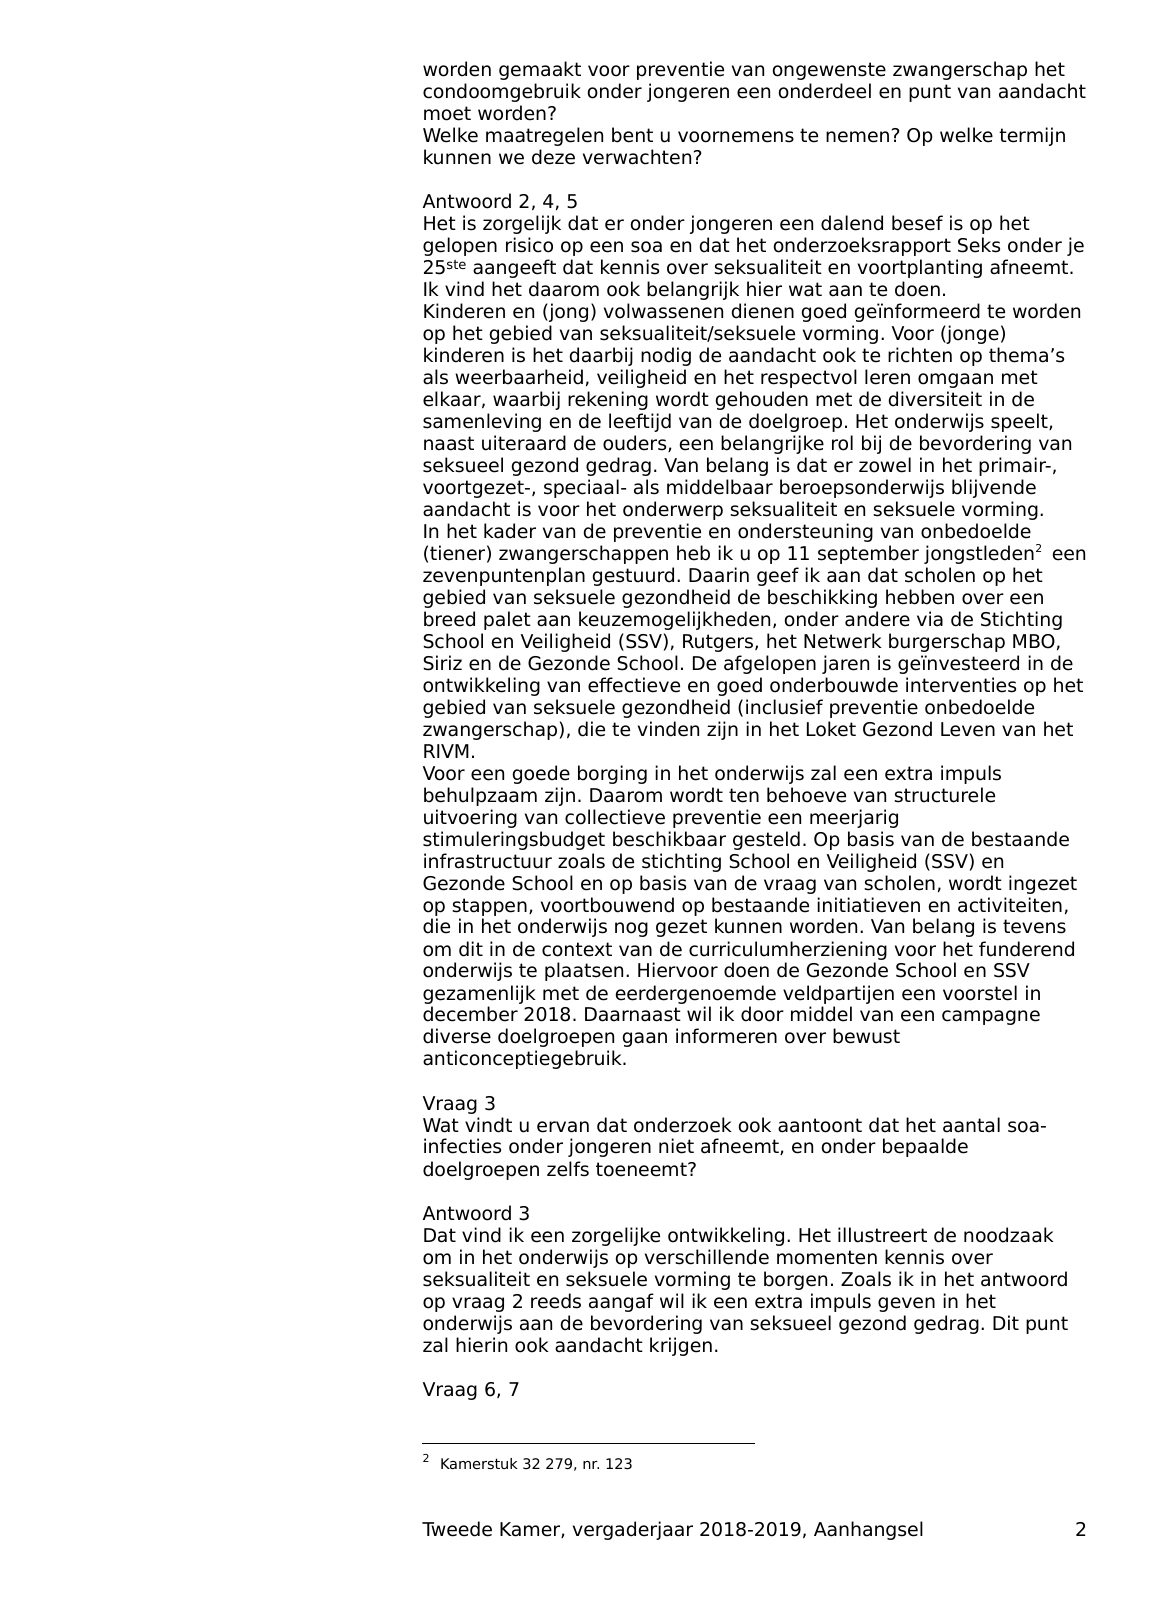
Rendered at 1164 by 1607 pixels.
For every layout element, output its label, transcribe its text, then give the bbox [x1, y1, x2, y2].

text Voor een goede borging in het onderwijs zal een extra impuls behulpzaam zijn. Daarom wordt ten behoeve van structurele uitvoering van collectieve preventie een meerjarig stimuleringsbudget beschikbaar gesteld. Op basis van de bestaande infrastructuur zoals de stichting School en Veiligheid (SSV) en Gezonde School en op basis van de vraag van scholen, wordt ingezet op stappen, voortbouwend op bestaande initiatieven en activiteiten, die in het onderwijs nog gezet kunnen worden. Van belang is tevens om dit in de context van de curriculumherziening voor het funderend onderwijs te plaatsen. Hiervoor doen de Gezonde School en SSV gezamenlijk met de eerdergenoemde veldpartijen een voorstel in december 2018. Daarnaast wil ik door middel van een campagne diverse doelgroepen gaan informeren over bewust anticonceptiegebruik. [422, 763, 1087, 1070]
text worden gemaakt voor preventie van ongewenste zwangerschap het condoomgebruik onder jongeren een onderdeel en punt van aandacht moet worden? [422, 59, 1087, 125]
text Vraag 6, 7 [422, 1379, 1087, 1401]
text Kamerstuk 32 279, nr. 123 [422, 1452, 1087, 1474]
text Het is zorgelijk dat er onder jongeren een dalend besef is op het gelopen risico op een soa en dat het onderzoeksrapport Seks onder je 25ste aangeeft dat kennis over seksualiteit en voortplanting afneemt. Ik vind het daarom ook belangrijk hier wat aan te doen. [422, 213, 1087, 301]
text In het kader van de preventie en ondersteuning van onbedoelde (tiener) zwangerschappen heb ik u op 11 september jongstleden een zevenpuntenplan gestuurd. Daarin geef ik aan dat scholen op het gebied van seksuele gezondheid de beschikking hebben over een breed palet aan keuzemogelijkheden, onder andere via de Stichting School en Veiligheid (SSV), Rutgers, het Netwerk burgerschap MBO, Siriz en de Gezonde School. De afgelopen jaren is geïnvesteerd in de ontwikkeling van effectieve en goed onderbouwde interventies op het gebied van seksuele gezondheid (inclusief preventie onbedoelde zwangerschap), die te vinden zijn in het Loket Gezond Leven van het RIVM. [422, 521, 1087, 763]
text Wat vindt u ervan dat onderzoek ook aantoont dat het aantal soa-infecties onder jongeren niet afneemt, en onder bepaalde doelgroepen zelfs toeneemt? [422, 1114, 1087, 1180]
text Antwoord 3 [422, 1203, 1087, 1224]
text Dat vind ik een zorgelijke ontwikkeling. Het illustreert de noodzaak om in het onderwijs op verschillende momenten kennis over seksualiteit en seksuele vorming te borgen. Zoals ik in het antwoord op vraag 2 reeds aangaf wil ik een extra impuls geven in het onderwijs aan de bevordering van seksueel gezond gedrag. Dit punt zal hierin ook aandacht krijgen. [422, 1224, 1087, 1356]
text Kinderen en (jong) volwassenen dienen goed geïnformeerd te worden op het gebied van seksualiteit/seksuele vorming. Voor (jonge) kinderen is het daarbij nodig de aandacht ook te richten op thema’s als weerbaarheid, veiligheid en het respectvol leren omgaan met elkaar, waarbij rekening wordt gehouden met de diversiteit in de samenleving en de leeftijd van de doelgroep. Het onderwijs speelt, naast uiteraard de ouders, een belangrijke rol bij de bevordering van seksueel gezond gedrag. Van belang is dat er zowel in het primair-, voortgezet-, speciaal- als middelbaar beroepsonderwijs blijvende aandacht is voor het onderwerp seksualiteit en seksuele vorming. [422, 301, 1087, 521]
text Antwoord 2, 4, 5 [422, 191, 1087, 213]
text Welke maatregelen bent u voornemens te nemen? Op welke termijn kunnen we deze verwachten? [422, 125, 1087, 169]
text Vraag 3 [422, 1092, 1087, 1114]
